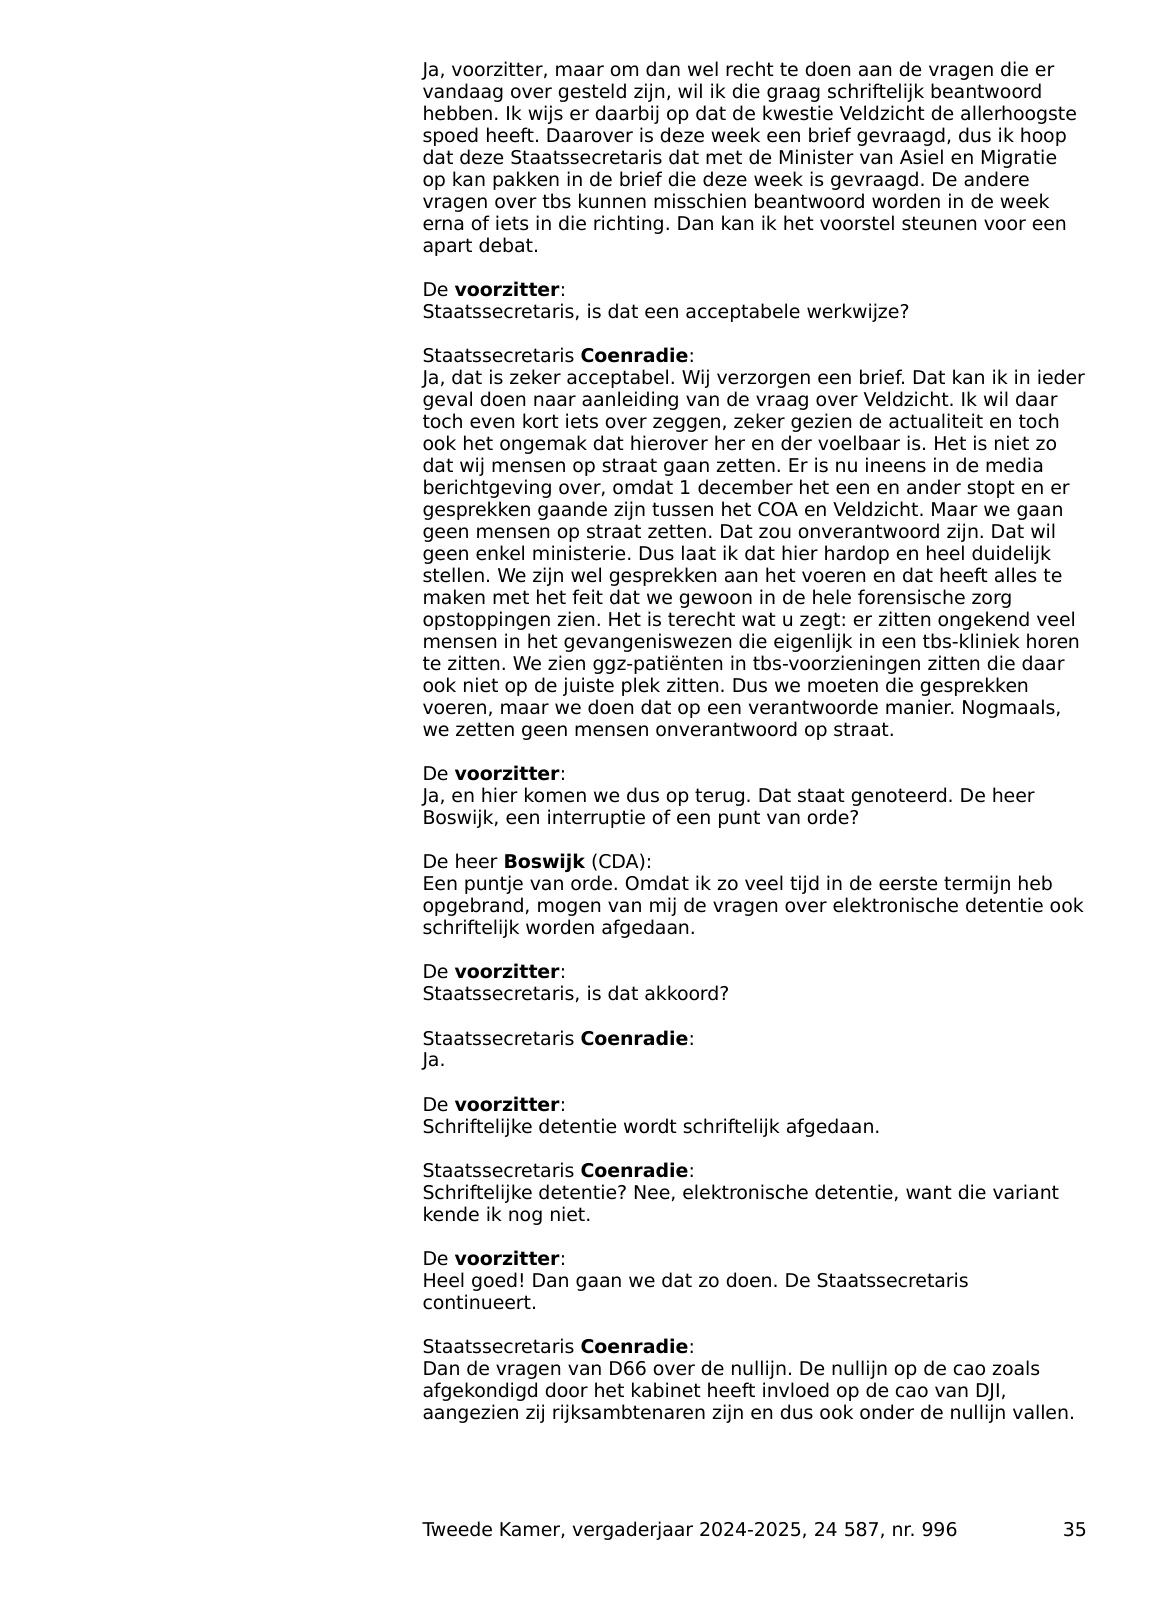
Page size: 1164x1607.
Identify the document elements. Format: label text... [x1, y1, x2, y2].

text De voorzitter: [422, 1093, 1087, 1116]
text De heer Boswijk (CDA): [422, 851, 1087, 873]
text De voorzitter: [422, 279, 1087, 301]
text Dan de vragen van D66 over de nullijn. De nullijn op de cao zoals afgekondigd door het kabinet heeft invloed op de cao van DJI, aangezien zij rijksambtenaren zijn en dus ook onder de nullijn vallen. [422, 1358, 1087, 1424]
text Schriftelijke detentie? Nee, elektronische detentie, want die variant kende ik nog niet. [422, 1182, 1087, 1226]
text Ja, voorzitter, maar om dan wel recht te doen aan de vragen die er vandaag over gesteld zijn, wil ik die graag schriftelijk beantwoord hebben. Ik wijs er daarbij op dat de kwestie Veldzicht de allerhoogste spoed heeft. Daarover is deze week een brief gevraagd, dus ik hoop dat deze Staatssecretaris dat met de Minister van Asiel en Migratie op kan pakken in de brief die deze week is gevraagd. De andere vragen over tbs kunnen misschien beantwoord worden in de week erna of iets in die richting. Dan kan ik het voorstel steunen voor een apart debat. [422, 59, 1087, 257]
text Staatssecretaris, is dat akkoord? [422, 983, 1087, 1005]
text Staatssecretaris Coenradie: [422, 1027, 1087, 1049]
text Heel goed! Dan gaan we dat zo doen. De Staatssecretaris continueert. [422, 1270, 1087, 1314]
text Ja, dat is zeker acceptabel. Wij verzorgen een brief. Dat kan ik in ieder geval doen naar aanleiding van de vraag over Veldzicht. Ik wil daar toch even kort iets over zeggen, zeker gezien de actualiteit en toch ook het ongemak dat hierover her en der voelbaar is. Het is niet zo dat wij mensen op straat gaan zetten. Er is nu ineens in de media berichtgeving over, omdat 1 december het een en ander stopt en er gesprekken gaande zijn tussen het COA en Veldzicht. Maar we gaan geen mensen op straat zetten. Dat zou onverantwoord zijn. Dat wil geen enkel ministerie. Dus laat ik dat hier hardop en heel duidelijk stellen. We zijn wel gesprekken aan het voeren en dat heeft alles te maken met het feit dat we gewoon in de hele forensische zorg opstoppingen zien. Het is terecht wat u zegt: er zitten ongekend veel mensen in het gevangeniswezen die eigenlijk in een tbs-kliniek horen te zitten. We zien ggz-patiënten in tbs-voorzieningen zitten die daar ook niet op de juiste plek zitten. Dus we moeten die gesprekken voeren, maar we doen dat op een verantwoorde manier. Nogmaals, we zetten geen mensen onverantwoord op straat. [422, 367, 1087, 741]
text Staatssecretaris, is dat een acceptabele werkwijze? [422, 301, 1087, 323]
text Een puntje van orde. Omdat ik zo veel tijd in de eerste termijn heb opgebrand, mogen van mij de vragen over elektronische detentie ook schriftelijk worden afgedaan. [422, 873, 1087, 939]
text Staatssecretaris Coenradie: [422, 1336, 1087, 1358]
text Staatssecretaris Coenradie: [422, 345, 1087, 367]
text De voorzitter: [422, 1248, 1087, 1270]
text De voorzitter: [422, 961, 1087, 983]
text De voorzitter: [422, 763, 1087, 785]
text Ja. [422, 1049, 1087, 1071]
text Schriftelijke detentie wordt schriftelijk afgedaan. [422, 1116, 1087, 1137]
text Staatssecretaris Coenradie: [422, 1160, 1087, 1182]
text Ja, en hier komen we dus op terug. Dat staat genoteerd. De heer Boswijk, een interruptie of een punt van orde? [422, 785, 1087, 829]
